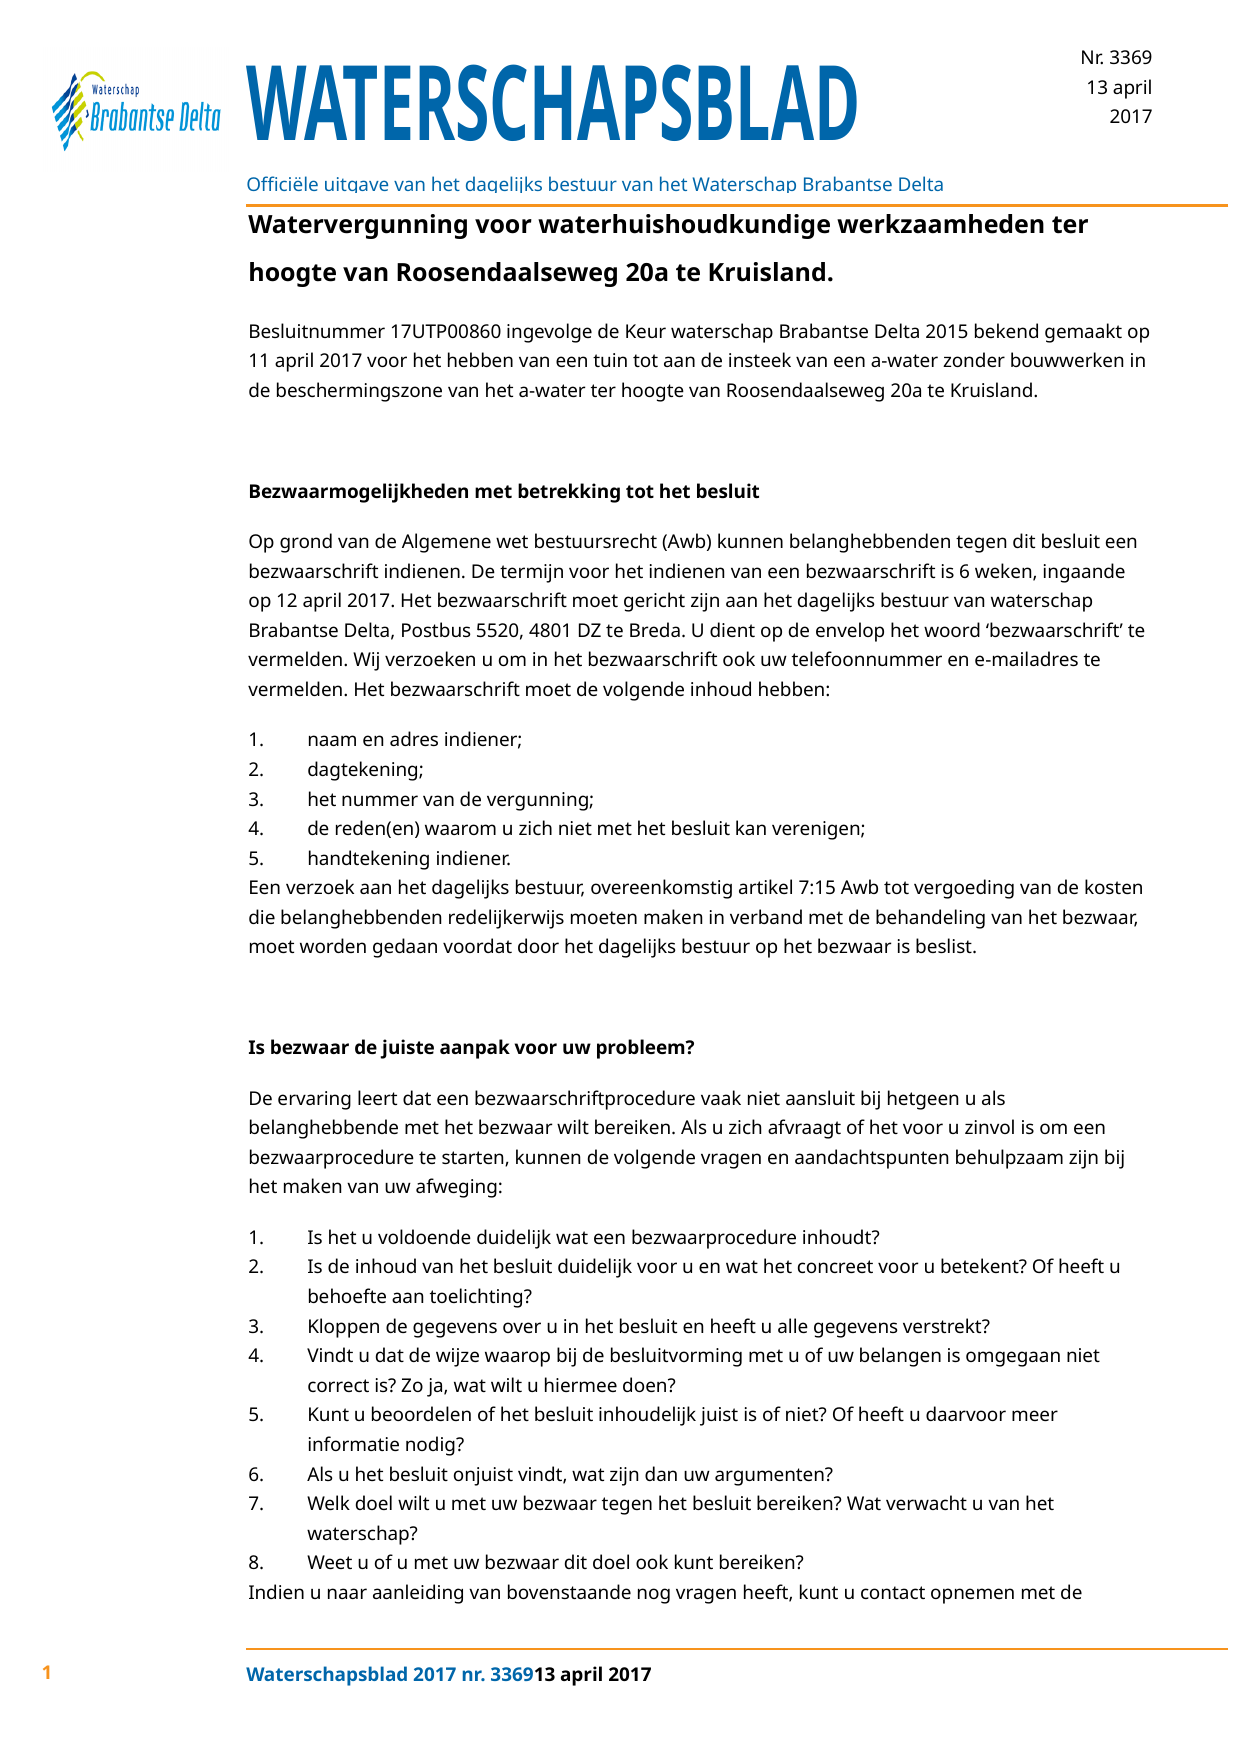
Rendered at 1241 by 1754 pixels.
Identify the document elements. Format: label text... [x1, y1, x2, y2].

list Als u het besluit onjuist vindt, wat zijn dan uw argumenten? [248, 1461, 1152, 1487]
list Weet u of u met uw bezwaar dit doel ook kunt bereiken? [248, 1549, 1152, 1575]
list handtekening indiener. [248, 845, 1152, 871]
text Op grond van de Algemene wet bestuursrecht (Awb) kunnen belanghebbenden tegen dit besluit een bezwaarschrift indienen. De termijn voor het indienen van een bezwaarschrift is 6 weken, ingaande op 12 april 2017. Het bezwaarschrift moet gericht zijn aan het dagelijks bestuur van waterschap Brabantse Delta, Postbus 5520, 4801 DZ te Breda. U dient op de envelop het woord ‘bezwaarschrift’ te vermelden. Wij verzoeken u om in het bezwaarschrift ook uw telefoonnummer en e‑mailadres te vermelden. Het bezwaarschrift moet de volgende inhoud hebben: [248, 528, 1152, 702]
text Watervergunning voor waterhuishoudkundige werkzaamheden ter hoogte van Roosendaalseweg 20a te Kruisland. [248, 207, 1152, 288]
text Een verzoek aan het dagelijks bestuur, overeenkomstig artikel 7:15 Awb tot vergoeding van de kosten die belanghebbenden redelijkerwijs moeten maken in verband met de behandeling van het bezwaar, moet worden gedaan voordat door het dagelijks bestuur op het bezwaar is beslist. [248, 874, 1152, 959]
text De ervaring leert dat een bezwaarschriftprocedure vaak niet aansluit bij hetgeen u als belanghebbende met het bezwaar wilt bereiken. Als u zich afvraagt of het voor u zinvol is om een bezwaarprocedure te starten, kunnen de volgende vragen en aandachtspunten behulpzaam zijn bij het maken van uw afweging: [248, 1085, 1152, 1199]
list Is het u voldoende duidelijk wat een bezwaarprocedure inhoudt? [248, 1224, 1152, 1250]
text Besluitnummer 17UTP00860 ingevolge de Keur waterschap Brabantse Delta 2015 bekend gemaakt op 11 april 2017 voor het hebben van een tuin tot aan de insteek van een a-water zonder bouwwerken in de beschermingszone van het a-water ter hoogte van Roosendaalseweg 20a te Kruisland. [248, 318, 1152, 403]
text Is bezwaar de juiste aanpak voor uw probleem? [248, 1034, 1152, 1060]
list Is de inhoud van het besluit duidelijk voor u en wat het concreet voor u betekent? Of heeft u behoefte aan toelichting? [248, 1254, 1152, 1309]
list dagtekening; [248, 756, 1152, 782]
list Welk doel wilt u met uw bezwaar tegen het besluit bereiken? Wat verwacht u van het waterschap? [248, 1490, 1152, 1546]
list het nummer van de vergunning; [248, 786, 1152, 812]
text Bezwaarmogelijkheden met betrekking tot het besluit [248, 478, 1152, 504]
picture [41, 47, 231, 172]
text Indien u naar aanleiding van bovenstaande nog vragen heeft, kunt u contact opnemen met de [248, 1579, 1152, 1605]
list Kunt u beoordelen of het besluit inhoudelijk juist is of niet? Of heeft u daarvoor meer informatie nodig? [248, 1402, 1152, 1457]
list Vindt u dat de wijze waarop bij de besluitvorming met u of uw belangen is omgegaan niet correct is? Zo ja, wat wilt u hiermee doen? [248, 1342, 1152, 1398]
list Kloppen de gegevens over u in het besluit en heeft u alle gegevens verstrekt? [248, 1313, 1152, 1339]
list naam en adres indiener; [248, 727, 1152, 752]
list de reden(en) waarom u zich niet met het besluit kan verenigen; [248, 815, 1152, 841]
